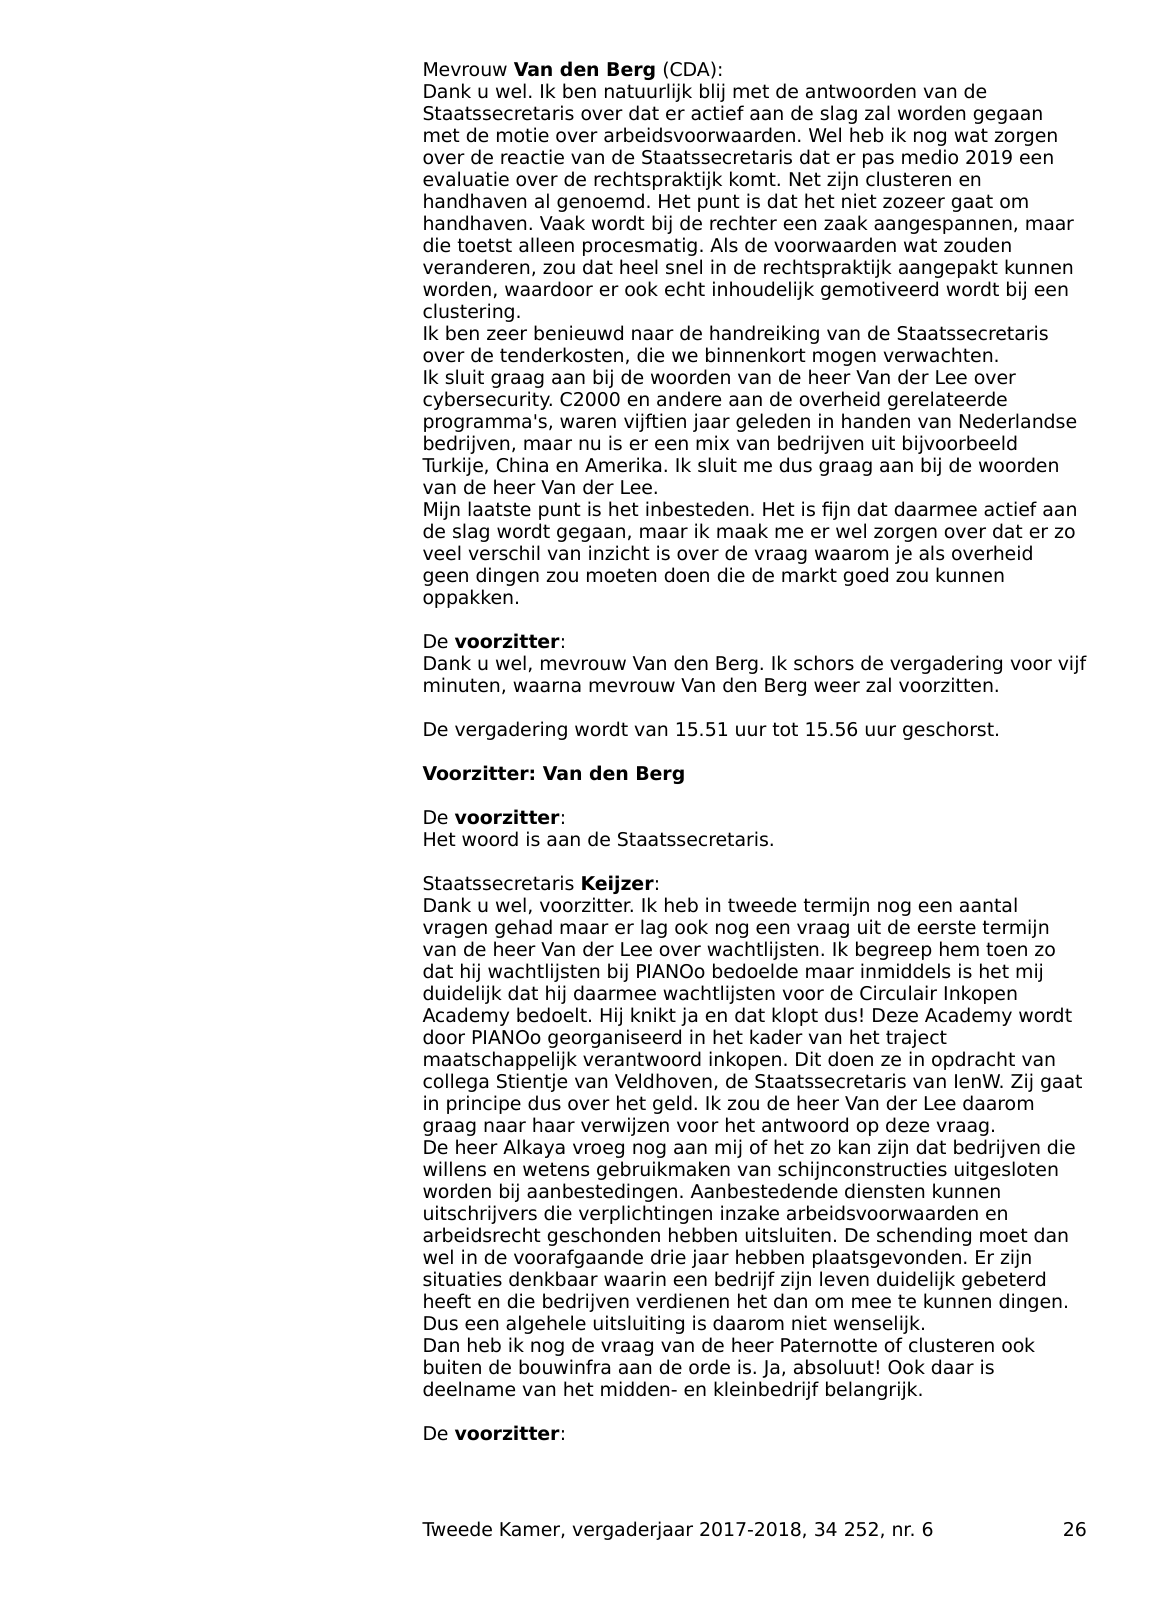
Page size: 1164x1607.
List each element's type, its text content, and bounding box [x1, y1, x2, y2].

text Dank u wel, voorzitter. Ik heb in tweede termijn nog een aantal vragen gehad maar er lag ook nog een vraag uit de eerste termijn van de heer Van der Lee over wachtlijsten. Ik begreep hem toen zo dat hij wachtlijsten bij PIANOo bedoelde maar inmiddels is het mij duidelijk dat hij daarmee wachtlijsten voor de Circulair Inkopen Academy bedoelt. Hij knikt ja en dat klopt dus! Deze Academy wordt door PIANOo georganiseerd in het kader van het traject maatschappelijk verantwoord inkopen. Dit doen ze in opdracht van collega Stientje van Veldhoven, de Staatssecretaris van IenW. Zij gaat in principe dus over het geld. Ik zou de heer Van der Lee daarom graag naar haar verwijzen voor het antwoord op deze vraag. [422, 895, 1087, 1137]
text Mijn laatste punt is het inbesteden. Het is fijn dat daarmee actief aan de slag wordt gegaan, maar ik maak me er wel zorgen over dat er zo veel verschil van inzicht is over de vraag waarom je als overheid geen dingen zou moeten doen die de markt goed zou kunnen oppakken. [422, 499, 1087, 608]
text Dank u wel. Ik ben natuurlijk blij met de antwoorden van de Staatssecretaris over dat er actief aan de slag zal worden gegaan met de motie over arbeidsvoorwaarden. Wel heb ik nog wat zorgen over de reactie van de Staatssecretaris dat er pas medio 2019 een evaluatie over de rechtspraktijk komt. Net zijn clusteren en handhaven al genoemd. Het punt is dat het niet zozeer gaat om handhaven. Vaak wordt bij de rechter een zaak aangespannen, maar die toetst alleen procesmatig. Als de voorwaarden wat zouden veranderen, zou dat heel snel in de rechtspraktijk aangepakt kunnen worden, waardoor er ook echt inhoudelijk gemotiveerd wordt bij een clustering. [422, 81, 1087, 323]
text Staatssecretaris Keijzer: [422, 873, 1087, 895]
text Dan heb ik nog de vraag van de heer Paternotte of clusteren ook buiten de bouwinfra aan de orde is. Ja, absoluut! Ook daar is deelname van het midden- en kleinbedrijf belangrijk. [422, 1335, 1087, 1401]
text Ik sluit graag aan bij de woorden van de heer Van der Lee over cybersecurity. C2000 en andere aan de overheid gerelateerde programma's, waren vijftien jaar geleden in handen van Nederlandse bedrijven, maar nu is er een mix van bedrijven uit bijvoorbeeld Turkije, China en Amerika. Ik sluit me dus graag aan bij de woorden van de heer Van der Lee. [422, 367, 1087, 499]
text Mevrouw Van den Berg (CDA): [422, 59, 1087, 81]
text De heer Alkaya vroeg nog aan mij of het zo kan zijn dat bedrijven die willens en wetens gebruikmaken van schijnconstructies uitgesloten worden bij aanbestedingen. Aanbestedende diensten kunnen uitschrijvers die verplichtingen inzake arbeidsvoorwaarden en arbeidsrecht geschonden hebben uitsluiten. De schending moet dan wel in de voorafgaande drie jaar hebben plaatsgevonden. Er zijn situaties denkbaar waarin een bedrijf zijn leven duidelijk gebeterd heeft en die bedrijven verdienen het dan om mee te kunnen dingen. Dus een algehele uitsluiting is daarom niet wenselijk. [422, 1137, 1087, 1335]
text De voorzitter: [422, 807, 1087, 829]
text Ik ben zeer benieuwd naar de handreiking van de Staatssecretaris over de tenderkosten, die we binnenkort mogen verwachten. [422, 323, 1087, 367]
text Dank u wel, mevrouw Van den Berg. Ik schors de vergadering voor vijf minuten, waarna mevrouw Van den Berg weer zal voorzitten. [422, 653, 1087, 697]
text De vergadering wordt van 15.51 uur tot 15.56 uur geschorst. [422, 719, 1087, 741]
text De voorzitter: [422, 1423, 1087, 1445]
text Het woord is aan de Staatssecretaris. [422, 829, 1087, 851]
subtitle Voorzitter: Van den Berg [422, 763, 1087, 785]
text De voorzitter: [422, 631, 1087, 653]
